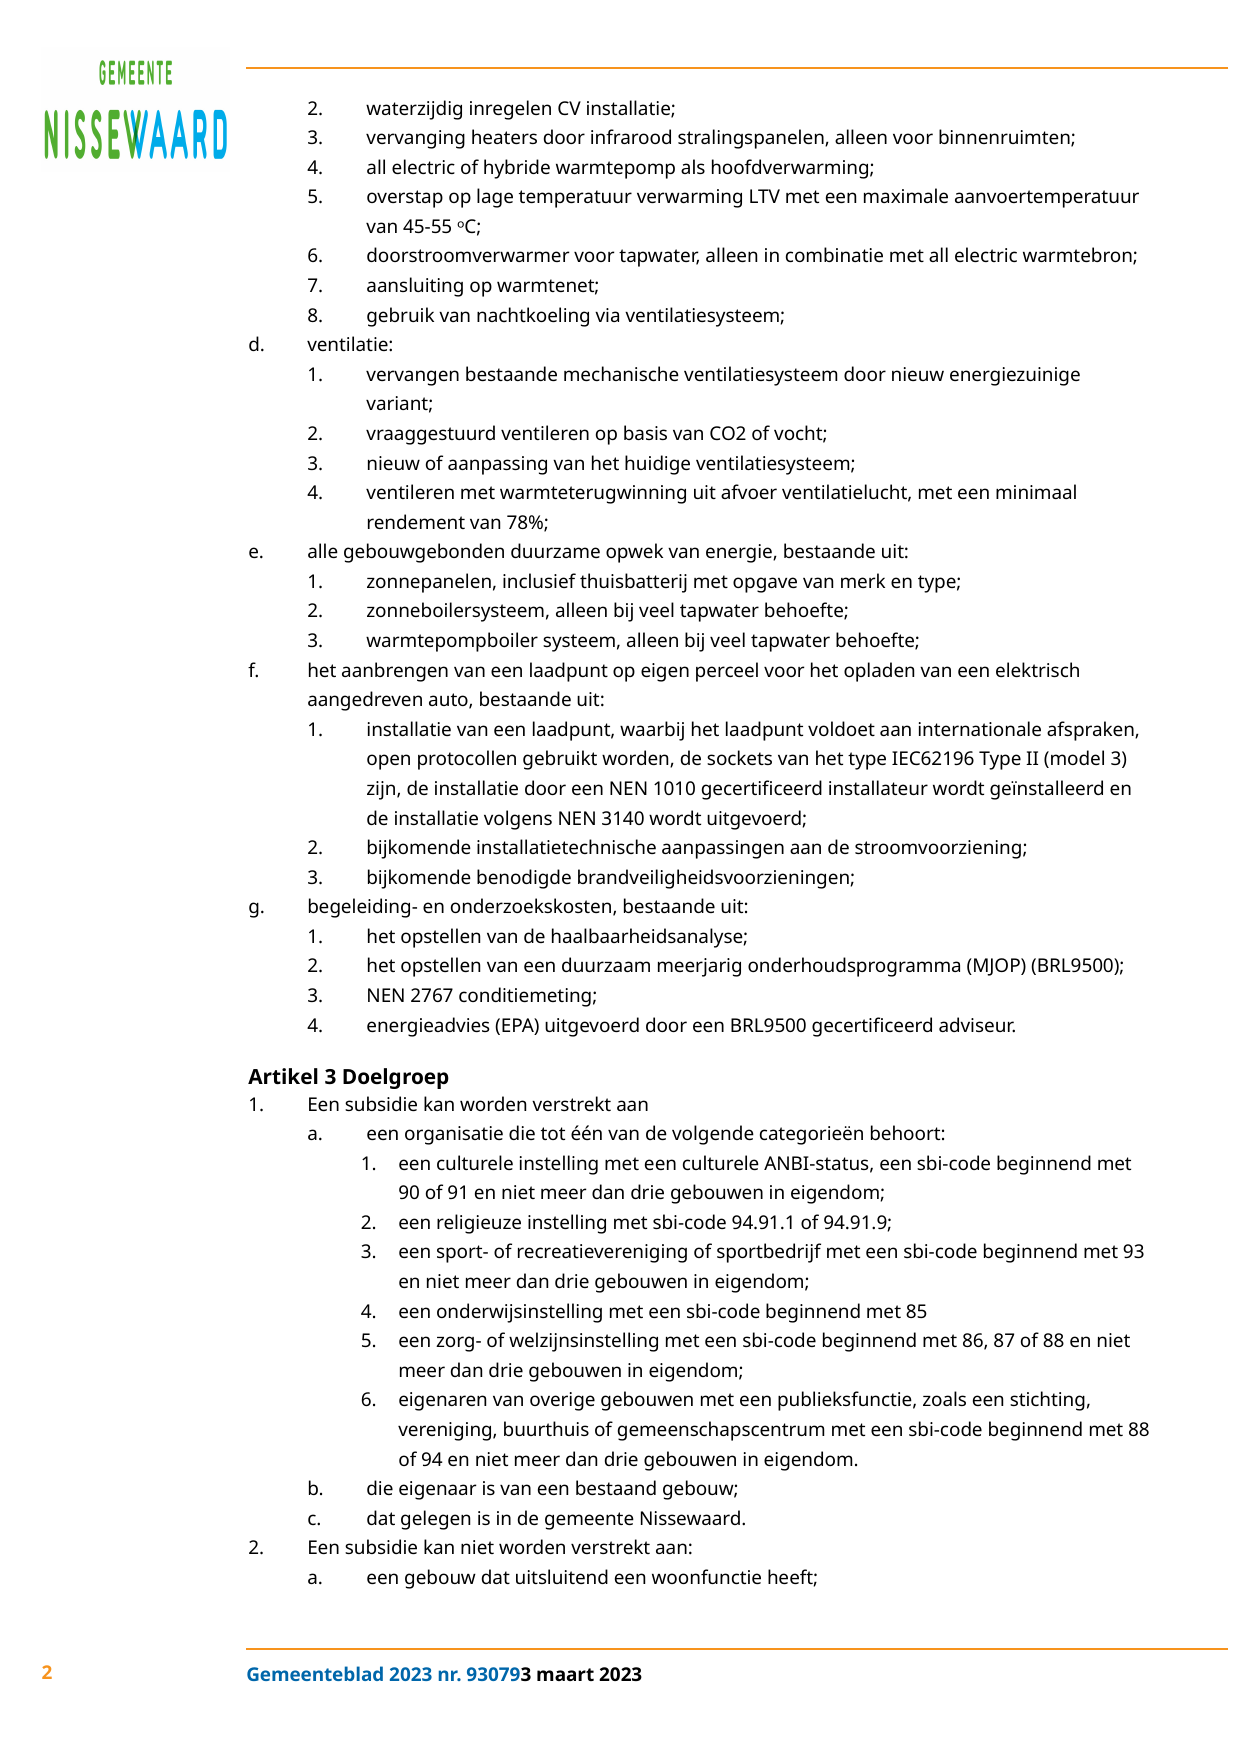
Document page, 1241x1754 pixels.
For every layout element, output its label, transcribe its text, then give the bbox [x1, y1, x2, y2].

list vervanging heaters door infrarood stralingspanelen, alleen voor binnenruimten; [307, 124, 1152, 150]
list een religieuze instelling met sbi-code 94.91.1 of 94.91.9; [361, 1209, 1152, 1235]
list een zorg- of welzijnsinstelling met een sbi-code beginnend met 86, 87 of 88 en niet meer dan drie gebouwen in eigendom; [361, 1327, 1152, 1383]
list alle gebouwgebonden duurzame opwek van energie, bestaande uit: [248, 538, 1152, 564]
list bijkomende benodigde brandveiligheidsvoorzieningen; [307, 864, 1152, 890]
list een culturele instelling met een culturele ANBI-status, een sbi-code beginnend met 90 of 91 en niet meer dan drie gebouwen in eigendom; [361, 1150, 1152, 1205]
list all electric of hybride warmtepomp als hoofdverwarming; [307, 154, 1152, 180]
list eigenaren van overige gebouwen met een publieksfunctie, zoals een stichting, vereniging, buurthuis of gemeenschapscentrum met een sbi-code beginnend met 88 of 94 en niet meer dan drie gebouwen in eigendom. [361, 1387, 1152, 1471]
list Een subsidie kan niet worden verstrekt aan: [248, 1534, 1152, 1560]
text Artikel 3 Doelgroep [248, 1062, 1152, 1091]
list het aanbrengen van een laadpunt op eigen perceel voor het opladen van een elektrisch aangedreven auto, bestaande uit: [248, 657, 1152, 712]
list bijkomende installatietechnische aanpassingen aan de stroomvoorziening; [307, 834, 1152, 860]
list installatie van een laadpunt, waarbij het laadpunt voldoet aan internationale afspraken, open protocollen gebruikt worden, de sockets van het type IEC62196 Type II (model 3) zijn, de installatie door een NEN 1010 gecertificeerd installateur wordt geïnstalleerd en de installatie volgens NEN 3140 wordt uitgevoerd; [307, 716, 1152, 831]
list Een subsidie kan worden verstrekt aan [248, 1091, 1152, 1116]
list NEN 2767 conditiemeting; [307, 982, 1152, 1008]
list overstap op lage temperatuur verwarming LTV met een maximale aanvoertemperatuur van 45-55 ᵒC; [307, 183, 1152, 239]
list energieadvies (EPA) uitgevoerd door een BRL9500 gecertificeerd adviseur. [307, 1012, 1152, 1038]
list vraaggestuurd ventileren op basis van CO2 of vocht; [307, 420, 1152, 446]
list een gebouw dat uitsluitend een woonfunctie heeft; [307, 1564, 1152, 1590]
list gebruik van nachtkoeling via ventilatiesysteem; [307, 302, 1152, 328]
list doorstroomverwarmer voor tapwater, alleen in combinatie met all electric warmtebron; [307, 243, 1152, 268]
list een onderwijsinstelling met een sbi-code beginnend met 85 [361, 1298, 1152, 1323]
list die eigenaar is van een bestaand gebouw; [307, 1475, 1152, 1501]
list dat gelegen is in de gemeente Nissewaard. [307, 1505, 1152, 1531]
list zonnepanelen, inclusief thuisbatterij met opgave van merk en type; [307, 568, 1152, 594]
list het opstellen van een duurzaam meerjarig onderhoudsprogramma (MJOP) (BRL9500); [307, 953, 1152, 978]
list zonneboilersysteem, alleen bij veel tapwater behoefte; [307, 598, 1152, 623]
picture [41, 47, 231, 172]
list een organisatie die tot één van de volgende categorieën behoort: [307, 1120, 1152, 1146]
list het opstellen van de haalbaarheidsanalyse; [307, 923, 1152, 949]
list waterzijdig inregelen CV installatie; [307, 95, 1152, 121]
list een sport- of recreatievereniging of sportbedrijf met een sbi-code beginnend met 93 en niet meer dan drie gebouwen in eigendom; [361, 1239, 1152, 1294]
list aansluiting op warmtenet; [307, 272, 1152, 298]
list nieuw of aanpassing van het huidige ventilatiesysteem; [307, 450, 1152, 476]
list ventileren met warmteterugwinning uit afvoer ventilatielucht, met een minimaal rendement van 78%; [307, 479, 1152, 535]
list warmtepompboiler systeem, alleen bij veel tapwater behoefte; [307, 627, 1152, 653]
list vervangen bestaande mechanische ventilatiesysteem door nieuw energiezuinige variant; [307, 361, 1152, 416]
list ventilatie: [248, 331, 1152, 357]
list begeleiding- en onderzoekskosten, bestaande uit: [248, 893, 1152, 919]
